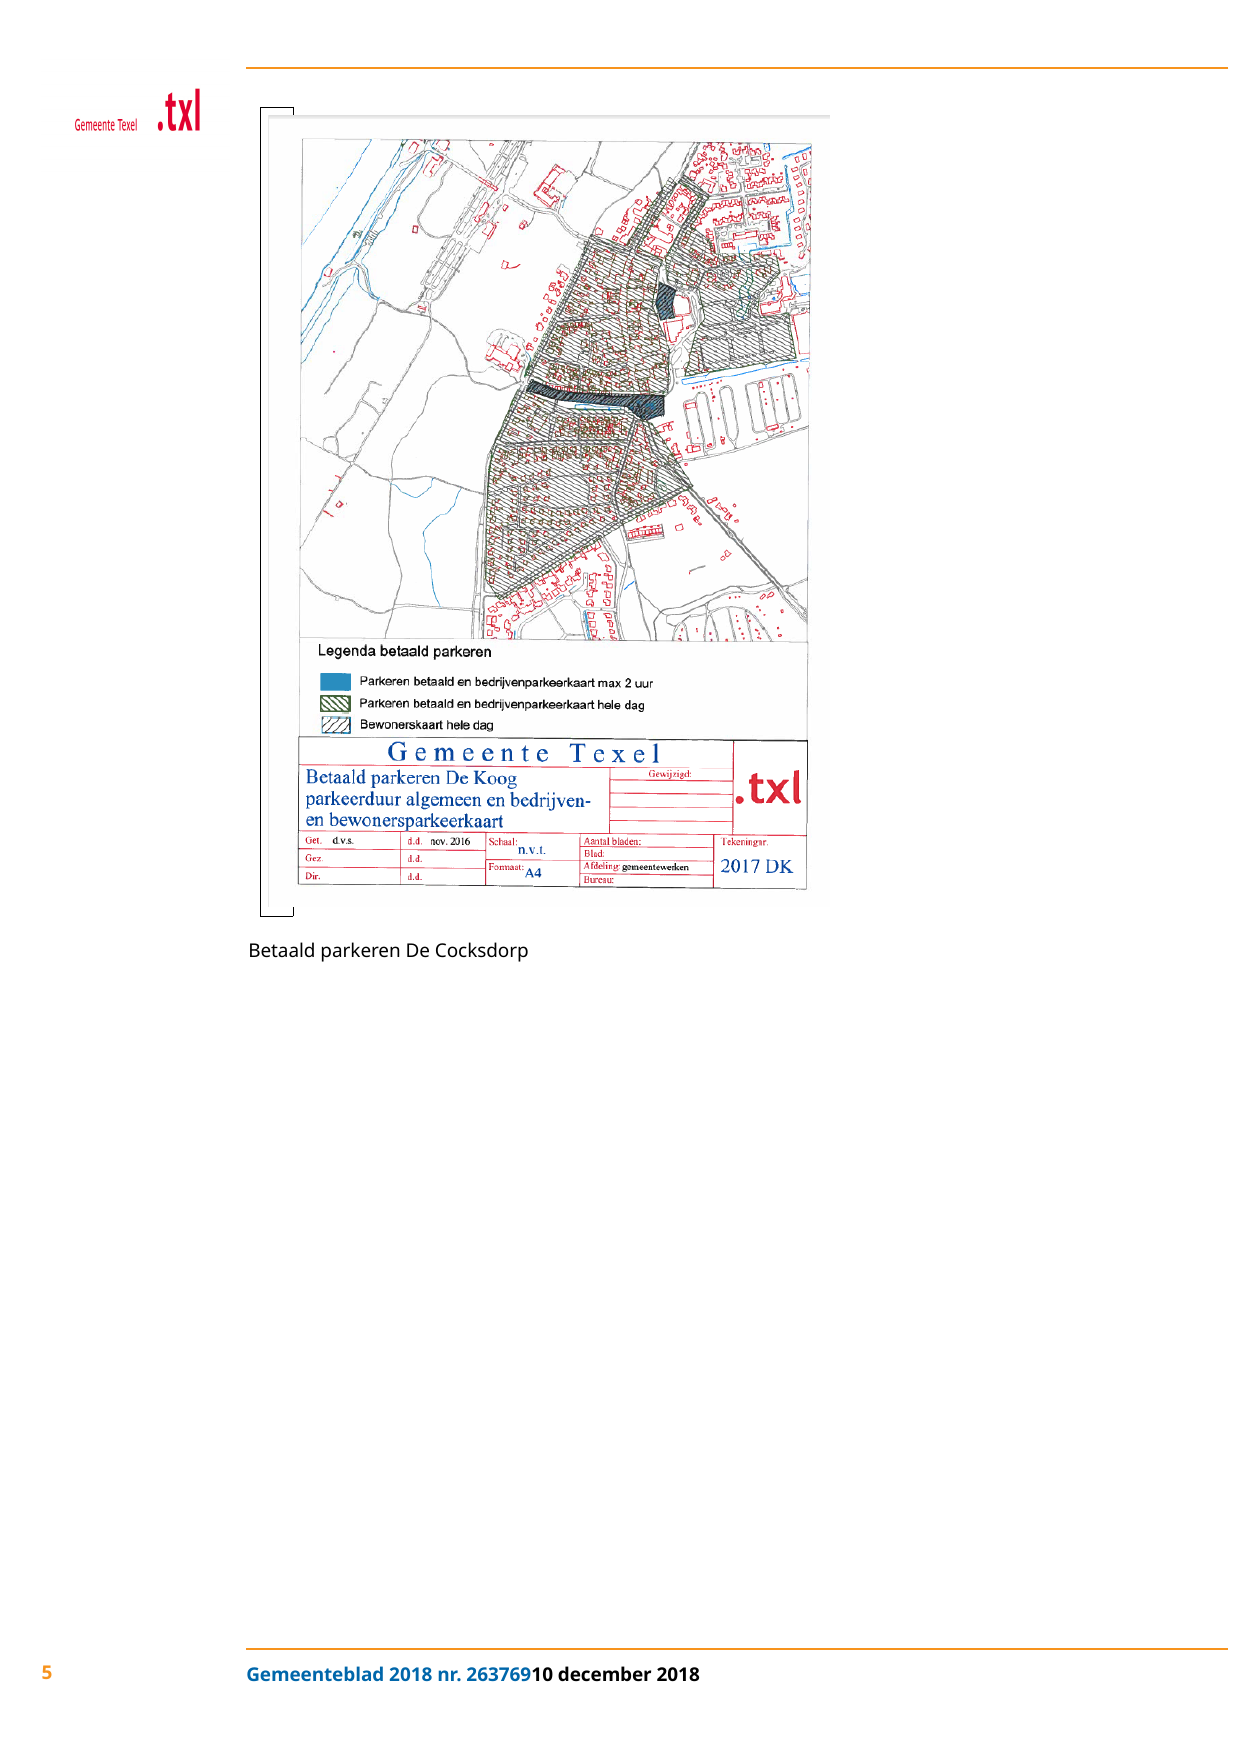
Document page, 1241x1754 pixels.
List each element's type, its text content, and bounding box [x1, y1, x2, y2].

picture [268, 115, 830, 907]
picture [41, 47, 231, 172]
text Betaald parkeren De Cocksdorp [248, 937, 1152, 963]
